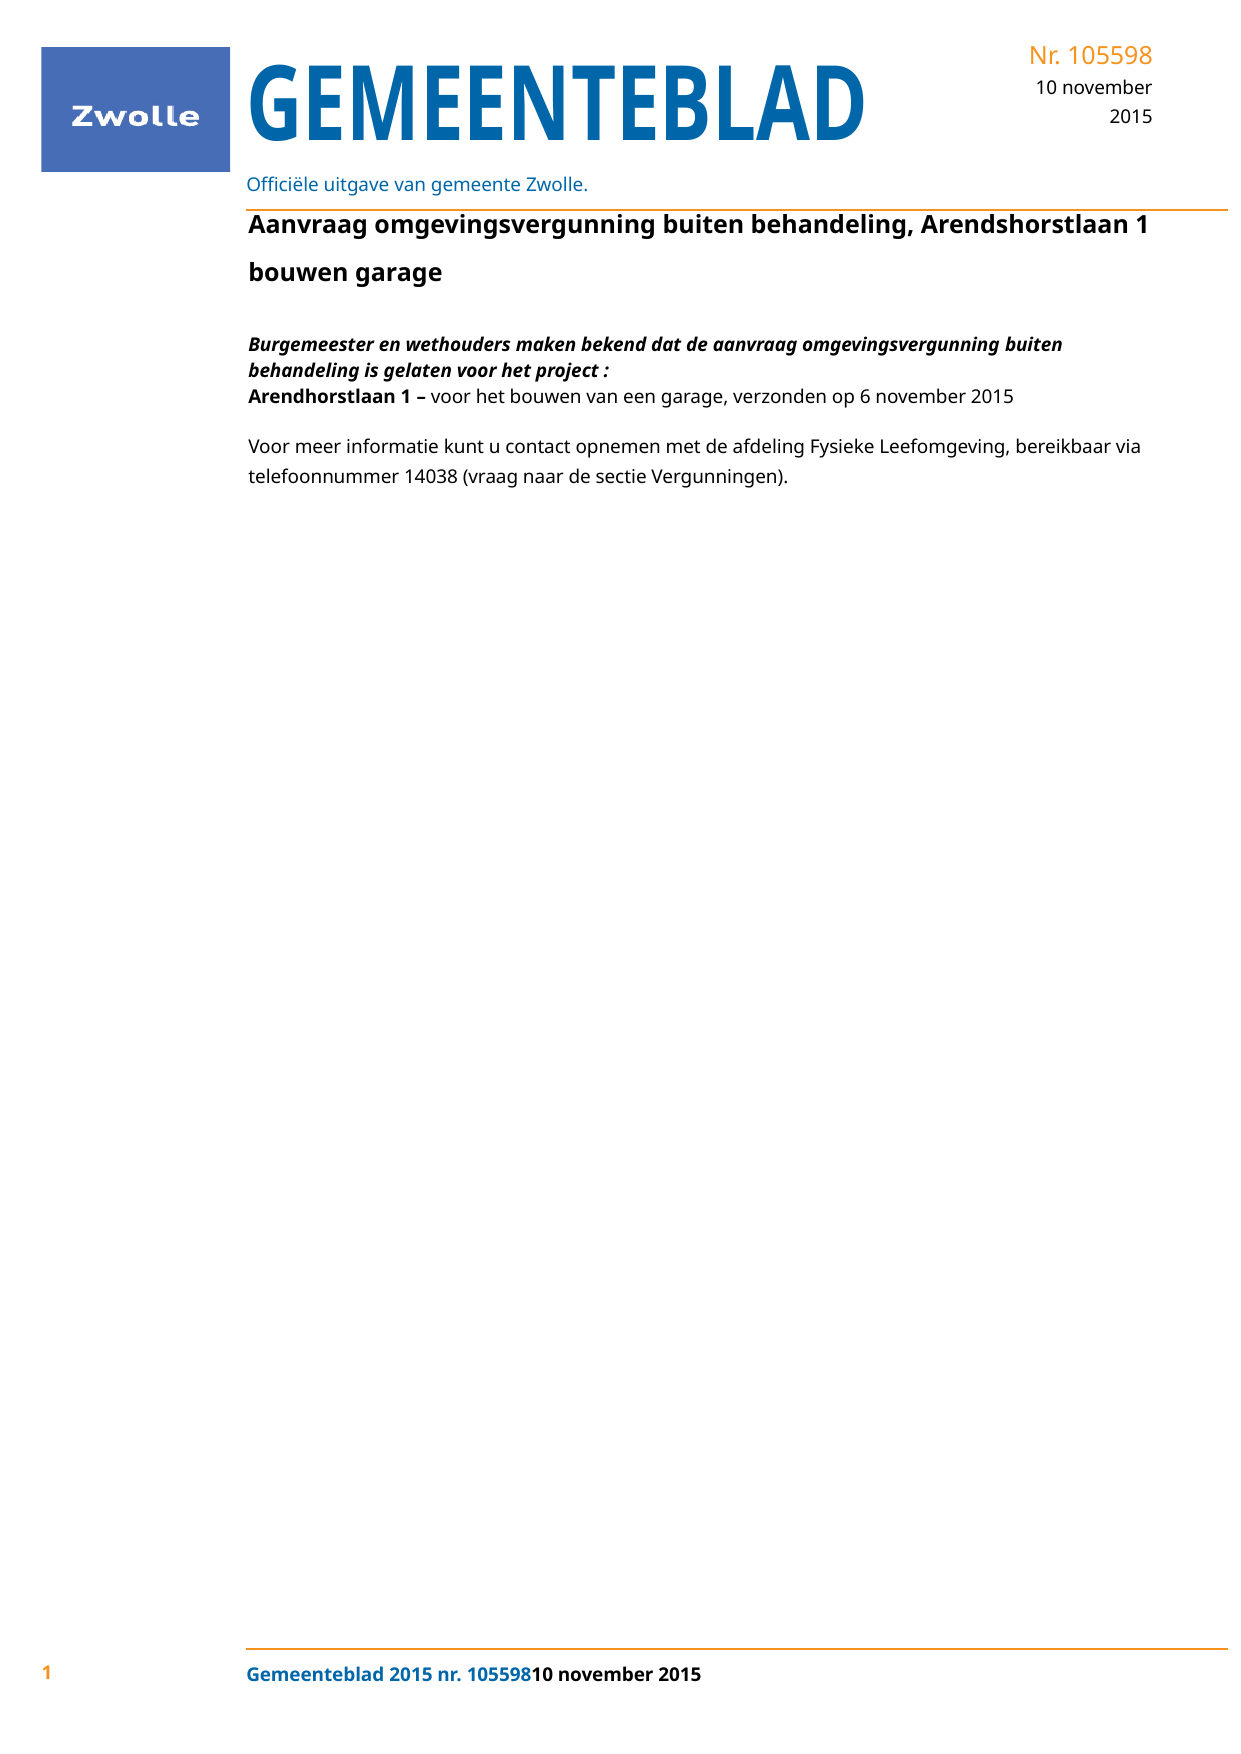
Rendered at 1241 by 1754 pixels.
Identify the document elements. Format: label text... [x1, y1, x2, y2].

picture [41, 47, 231, 172]
text Arendhorstlaan 1 – voor het bouwen van een garage, verzonden op 6 november 2015 [248, 383, 1152, 409]
text Voor meer informatie kunt u contact opnemen met de afdeling Fysieke Leefomgeving, bereikbaar via telefoonnummer 14038 (vraag naar de sectie Vergunningen). [248, 433, 1152, 489]
text Aanvraag omgevingsvergunning buiten behandeling, Arendshorstlaan 1 bouwen garage [248, 211, 1152, 288]
text Burgemeester en wethouders maken bekend dat de aanvraag omgevingsvergunning buiten behandeling is gelaten voor het project : [248, 331, 1152, 383]
